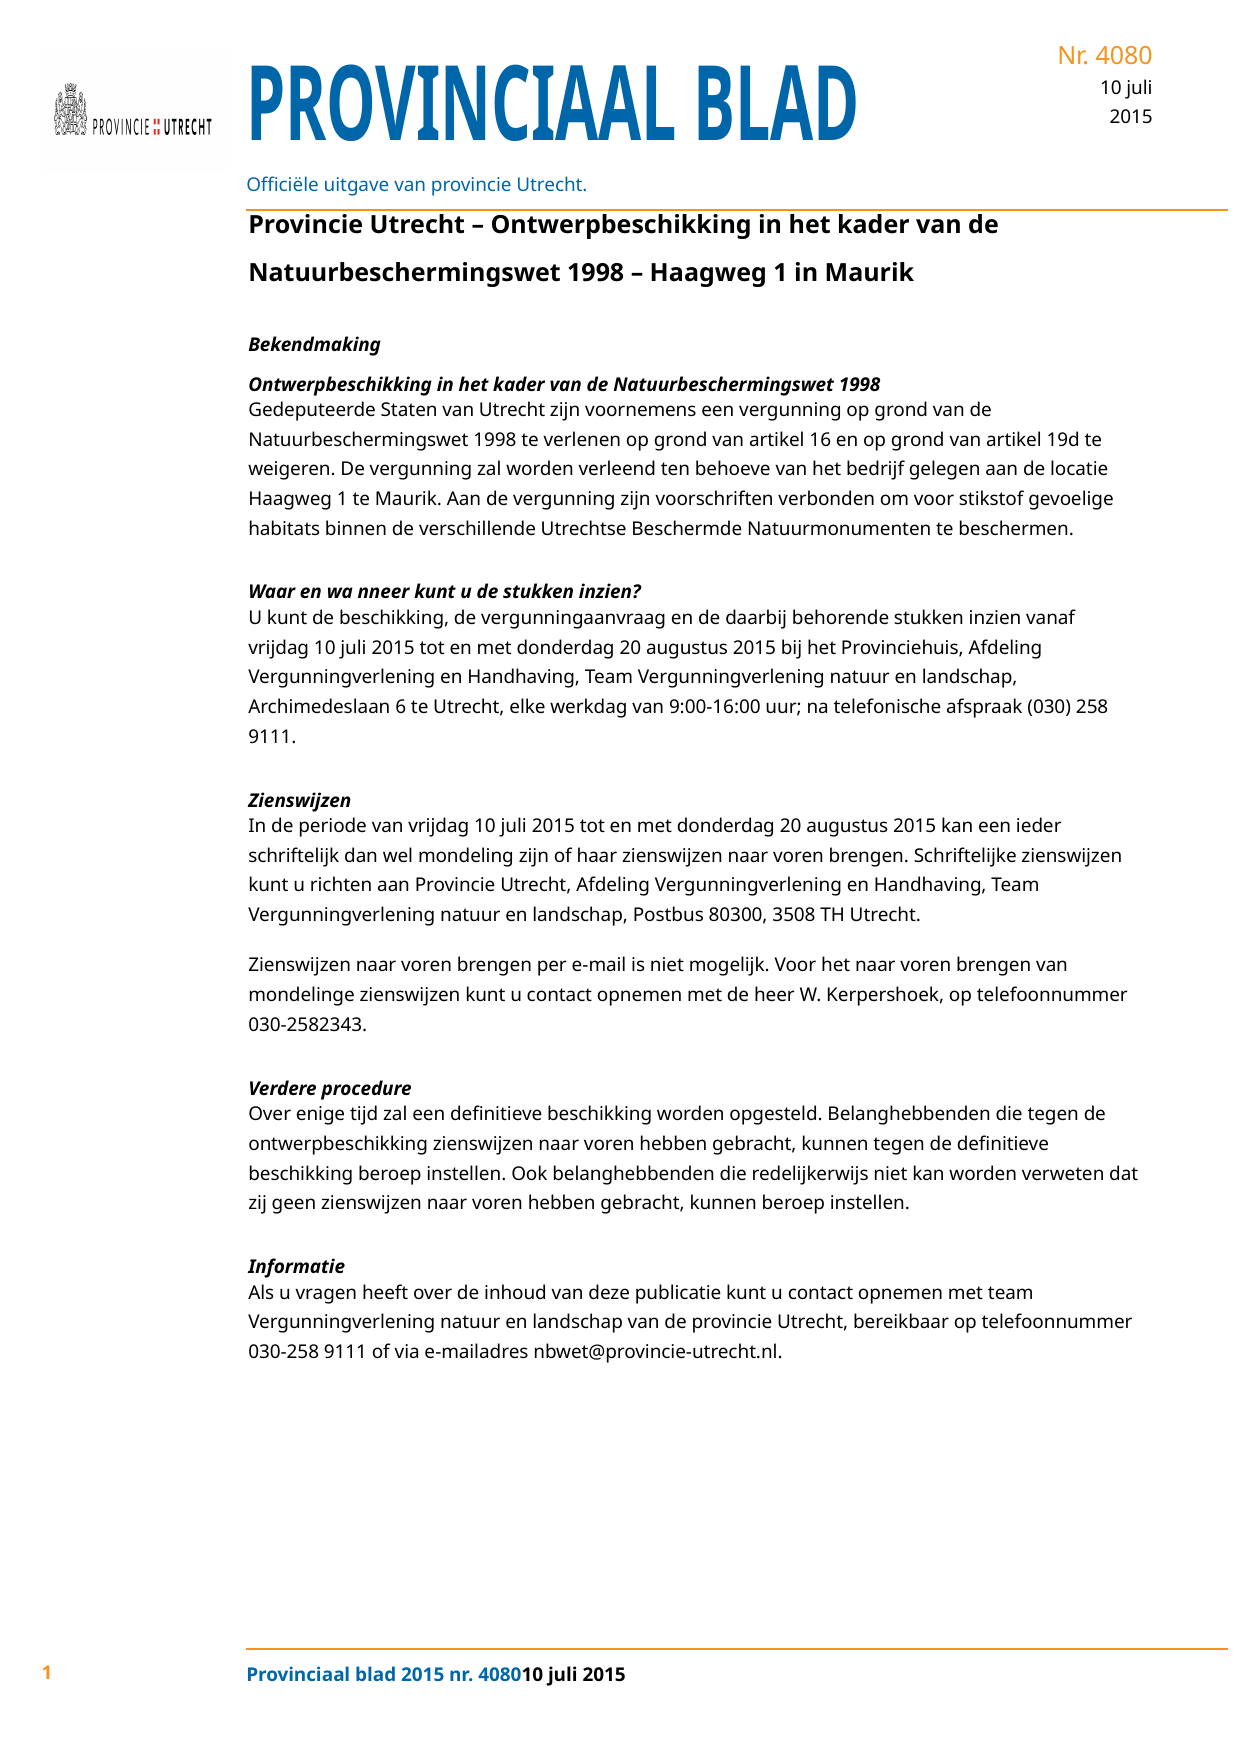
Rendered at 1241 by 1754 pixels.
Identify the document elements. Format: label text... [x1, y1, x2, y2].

text Waar en wa nneer kunt u de stukken inzien? [248, 579, 1152, 604]
text Zienswijzen naar voren brengen per e-mail is niet mogelijk. Voor het naar voren brengen van mondelinge zienswijzen kunt u contact opnemen met de heer W. Kerpershoek, op telefoonnummer 030-2582343. [248, 952, 1152, 1037]
text Ontwerpbeschikking in het kader van de Natuurbeschermingswet 1998 [248, 371, 1152, 396]
text Als u vragen heeft over de inhoud van deze publicatie kunt u contact opnemen met team Vergunningverlening natuur en landschap van de provincie Utrecht, bereikbaar op telefoonnummer 030-258 9111 of via e-mailadres nbwet@provincie-utrecht.nl. [248, 1279, 1152, 1364]
text Gedeputeerde Staten van Utrecht zijn voornemens een vergunning op grond van de Natuurbeschermingswet 1998 te verlenen op grond van artikel 16 en op grond van artikel 19d te weigeren. De vergunning zal worden verleend ten behoeve van het bedrijf gelegen aan de locatie Haagweg 1 te Maurik. Aan de vergunning zijn voorschriften verbonden om voor stikstof gevoelige habitats binnen de verschillende Utrechtse Beschermde Natuurmonumenten te beschermen. [248, 396, 1152, 541]
text Over enige tijd zal een definitieve beschikking worden opgesteld. Belanghebbenden die tegen de ontwerpbeschikking zienswijzen naar voren hebben gebracht, kunnen tegen de definitieve beschikking beroep instellen. Ook belanghebbenden die redelijkerwijs niet kan worden verweten dat zij geen zienswijzen naar voren hebben gebracht, kunnen beroep instellen. [248, 1101, 1152, 1215]
text Informatie [248, 1253, 1152, 1279]
text Verdere procedure [248, 1075, 1152, 1101]
text Provincie Utrecht – Ontwerpbeschikking in het kader van de Natuurbeschermingswet 1998 – Haagweg 1 in Maurik [248, 211, 1152, 288]
picture [41, 47, 231, 172]
text U kunt de beschikking, de vergunningaanvraag en de daarbij behorende stukken inzien vanaf vrijdag 10 juli 2015 tot en met donderdag 20 augustus 2015 bij het Provinciehuis, Afdeling Vergunningverlening en Handhaving, Team Vergunningverlening natuur en landschap, Archimedeslaan 6 te Utrecht, elke werkdag van 9:00-16:00 uur; na telefonische afspraak (030) 258 9111. [248, 604, 1152, 748]
text Zienswijzen [248, 787, 1152, 812]
text Bekendmaking [248, 331, 1152, 357]
text In de periode van vrijdag 10 juli 2015 tot en met donderdag 20 augustus 2015 kan een ieder schriftelijk dan wel mondeling zijn of haar zienswijzen naar voren brengen. Schriftelijke zienswijzen kunt u richten aan Provincie Utrecht, Afdeling Vergunningverlening en Handhaving, Team Vergunningverlening natuur en landschap, Postbus 80300, 3508 TH Utrecht. [248, 812, 1152, 927]
